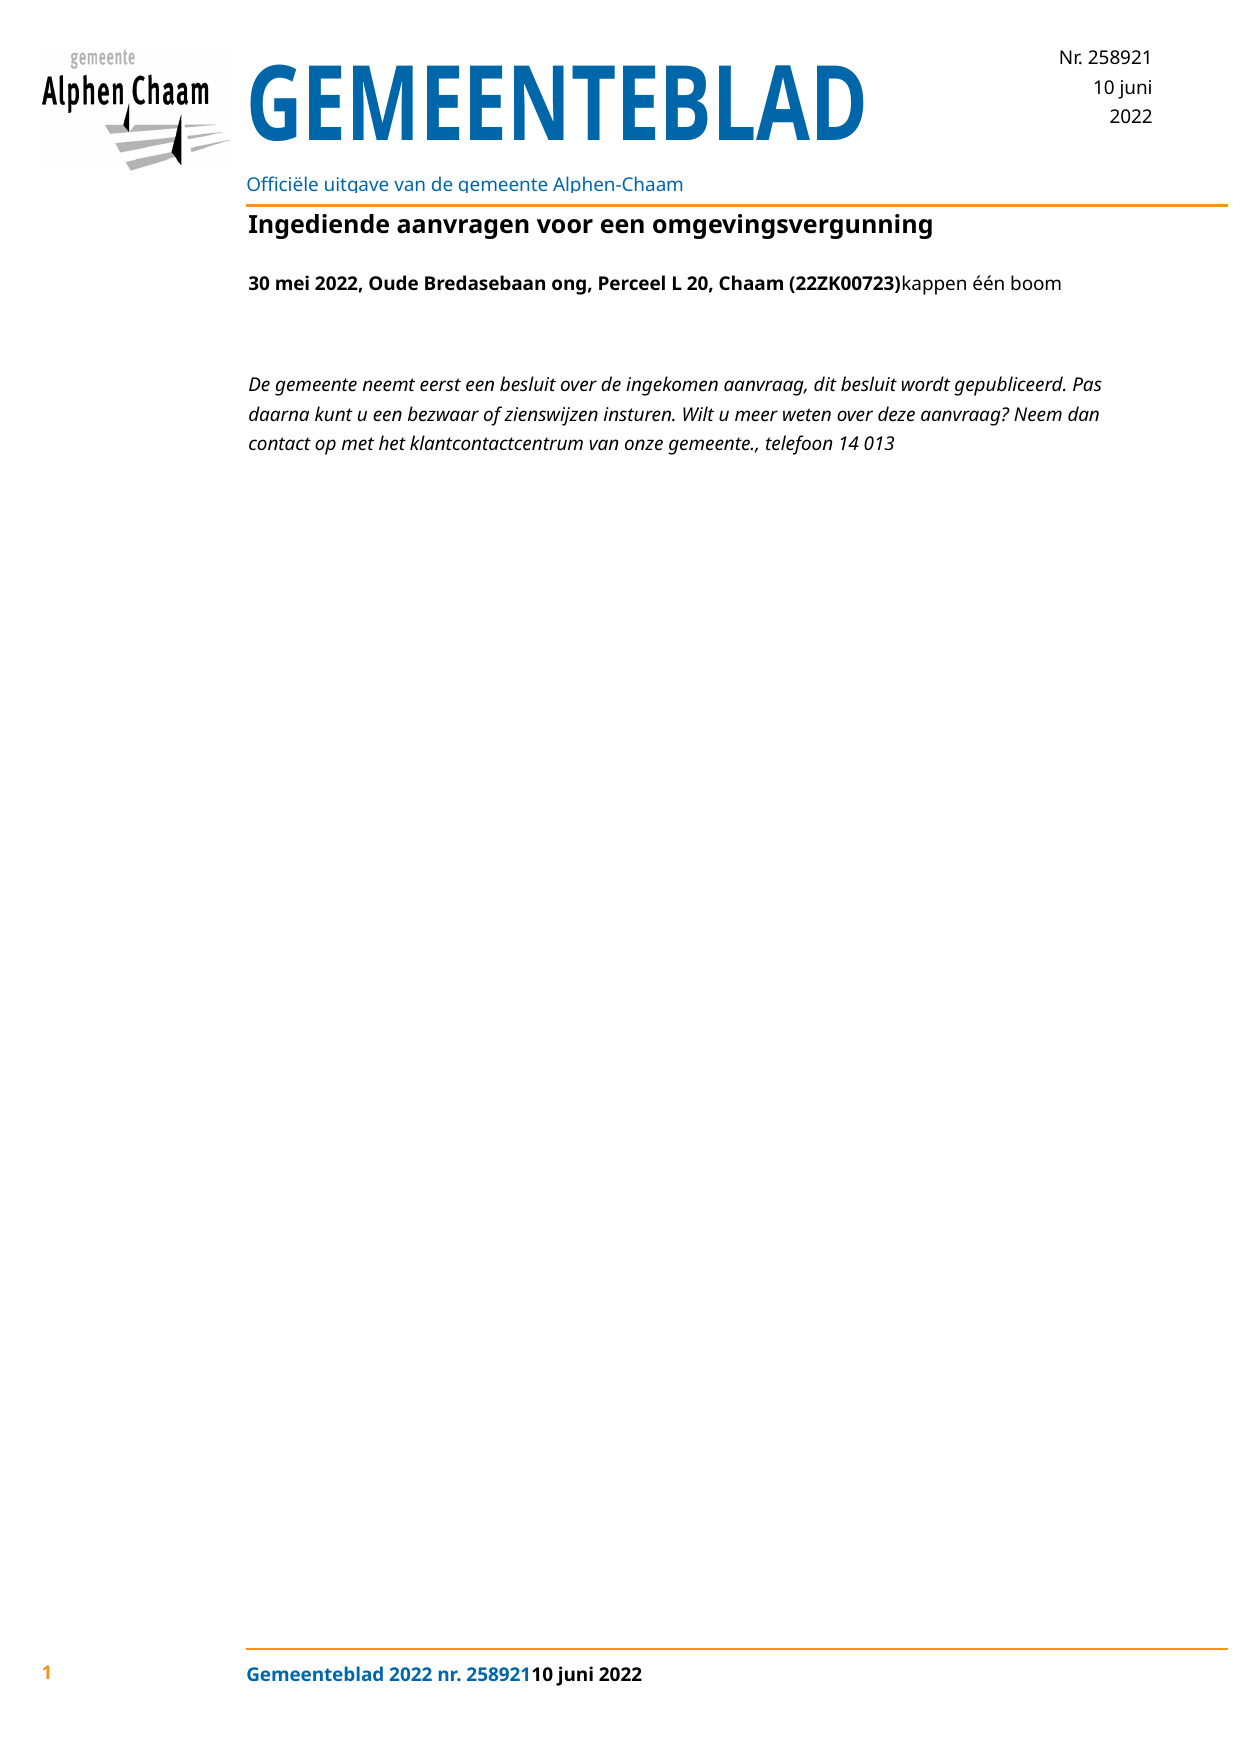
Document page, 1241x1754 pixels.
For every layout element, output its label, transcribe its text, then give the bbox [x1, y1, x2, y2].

picture [41, 47, 231, 172]
text 30 mei 2022, Oude Bredasebaan ong, Perceel L 20, Chaam (22ZK00723)kappen één boom [248, 270, 1152, 296]
text Ingediende aanvragen voor een omgevingsvergunning [248, 207, 1152, 241]
text De gemeente neemt eerst een besluit over de ingekomen aanvraag, dit besluit wordt gepubliceerd. Pas daarna kunt u een bezwaar of zienswijzen insturen. Wilt u meer weten over deze aanvraag? Neem dan contact op met het klantcontactcentrum van onze gemeente., telefoon 14 013 [248, 371, 1152, 456]
